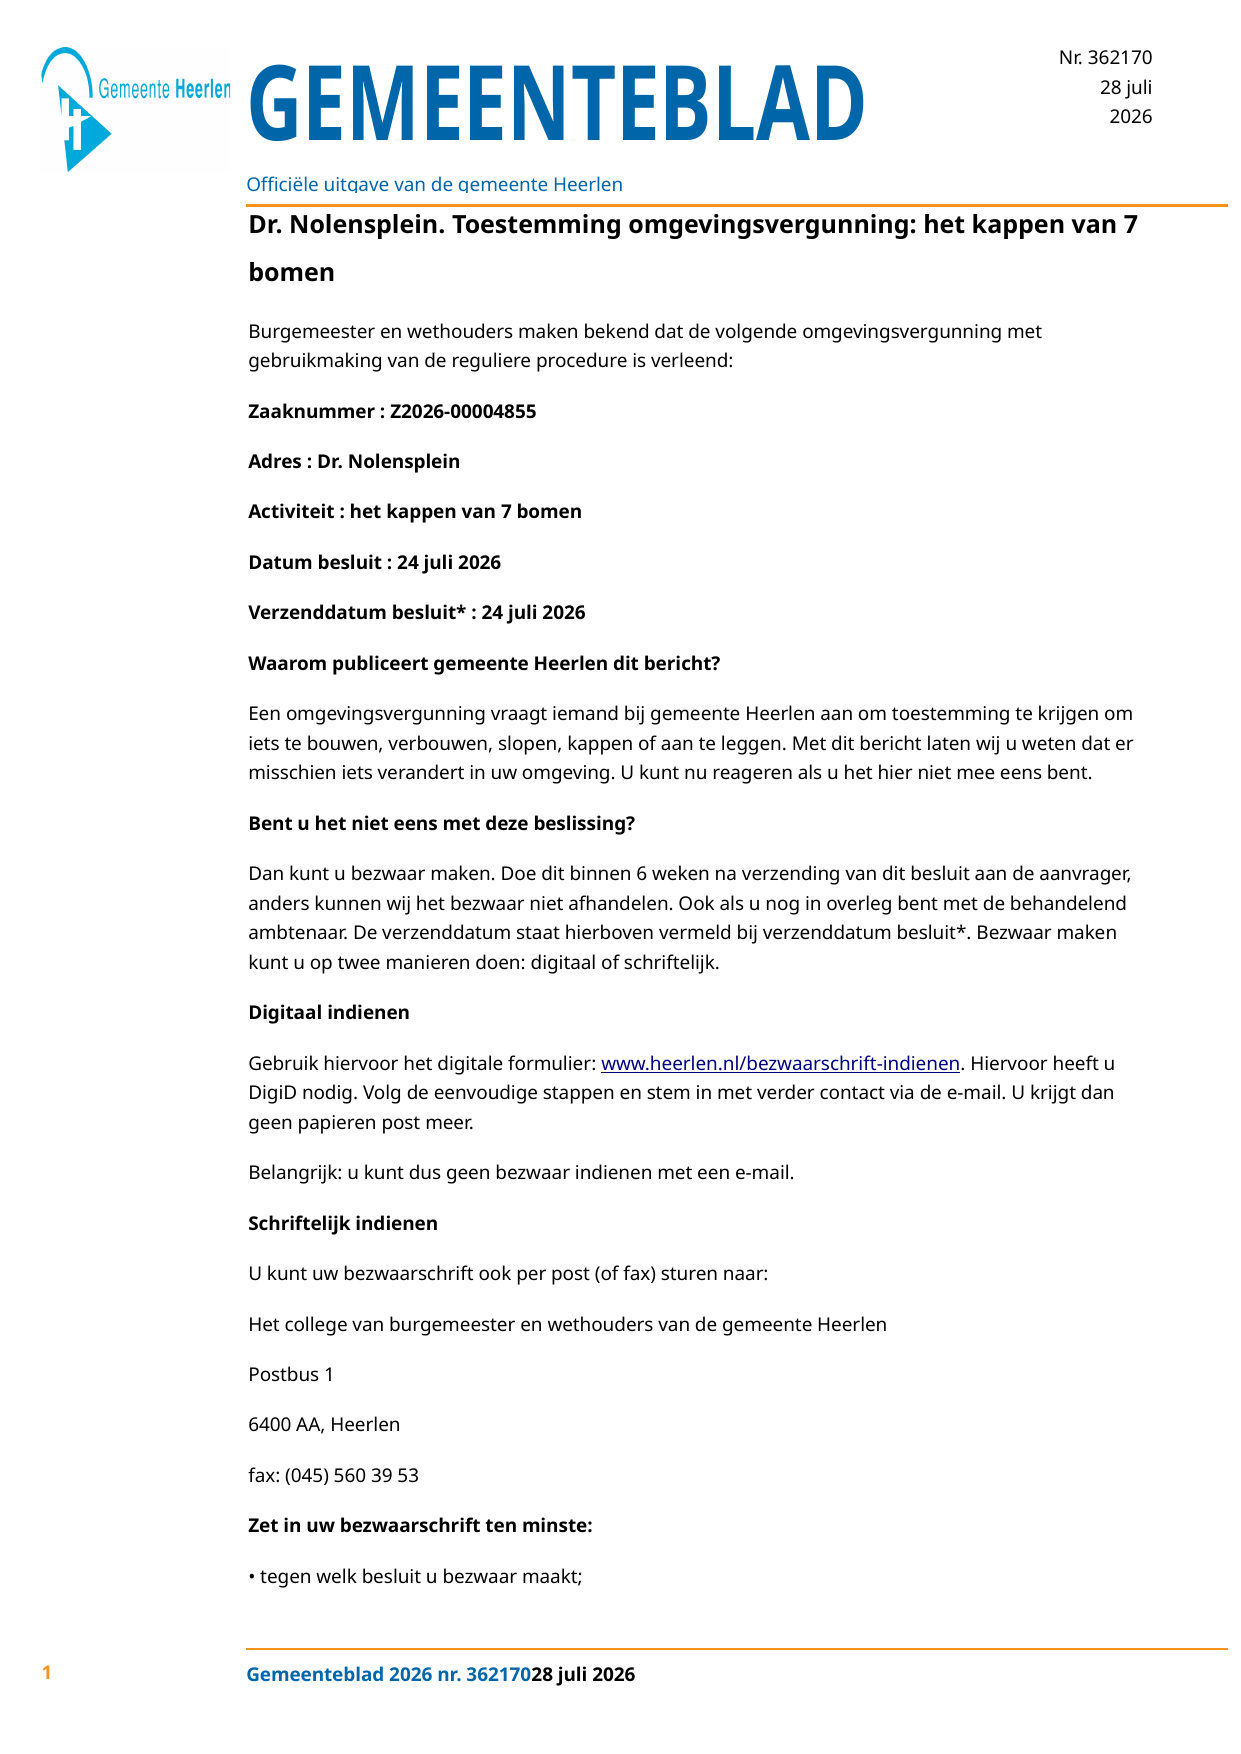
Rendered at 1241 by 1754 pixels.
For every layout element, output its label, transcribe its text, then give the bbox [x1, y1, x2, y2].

text Een omgevingsvergunning vraagt iemand bij gemeente Heerlen aan om toestemming te krijgen om iets te bouwen, verbouwen, slopen, kappen of aan te leggen. Met dit bericht laten wij u weten dat er misschien iets verandert in uw omgeving. U kunt nu reageren als u het hier niet mee eens bent. [248, 700, 1152, 785]
text 6400 AA, Heerlen [248, 1412, 1152, 1437]
text Bent u het niet eens met deze beslissing? [248, 810, 1152, 836]
text Activiteit : het kappen van 7 bomen [248, 499, 1152, 524]
text U kunt uw bezwaarschrift ook per post (of fax) sturen naar: [248, 1260, 1152, 1286]
text Zaaknummer : Z2026-00004855 [248, 398, 1152, 424]
text Digitaal indienen [248, 999, 1152, 1025]
picture [41, 47, 59, 70]
text Dr. Nolensplein. Toestemming omgevingsvergunning: het kappen van 7 bomen [248, 207, 1152, 288]
text Burgemeester en wethouders maken bekend dat de volgende omgevingsvergunning met gebruikmaking van de reguliere procedure is verleend: [248, 318, 1152, 373]
text • tegen welk besluit u bezwaar maakt; [248, 1563, 1152, 1589]
text Postbus 1 [248, 1361, 1152, 1387]
text Schriftelijk indienen [248, 1210, 1152, 1236]
text Verzenddatum besluit* : 24 juli 2026 [248, 599, 1152, 625]
text Gebruik hiervoor het digitale formulier: www.heerlen.nl/bezwaarschrift-indienen. Hiervoor heeft u DigiD nodig. Volg de eenvoudige stappen en stem in met verder contact via de e-mail. U krijgt dan geen papieren post meer. [248, 1050, 1152, 1135]
text Waarom publiceert gemeente Heerlen dit bericht? [248, 650, 1152, 676]
text Dan kunt u bezwaar maken. Doe dit binnen 6 weken na verzending van dit besluit aan de aanvrager, anders kunnen wij het bezwaar niet afhandelen. Ook als u nog in overleg bent met de behandelend ambtenaar. De verzenddatum staat hierboven vermeld bij verzenddatum besluit*. Bezwaar maken kunt u op twee manieren doen: digitaal of schriftelijk. [248, 860, 1152, 975]
text Belangrijk: u kunt dus geen bezwaar indienen met een e-mail. [248, 1159, 1152, 1185]
text Het college van burgemeester en wethouders van de gemeente Heerlen [248, 1311, 1152, 1337]
text Datum besluit : 24 juli 2026 [248, 549, 1152, 575]
text Adres : Dr. Nolensplein [248, 448, 1152, 474]
picture [41, 47, 231, 172]
text Zet in uw bezwaarschrift ten minste: [248, 1512, 1152, 1538]
text fax: (045) 560 39 53 [248, 1462, 1152, 1488]
